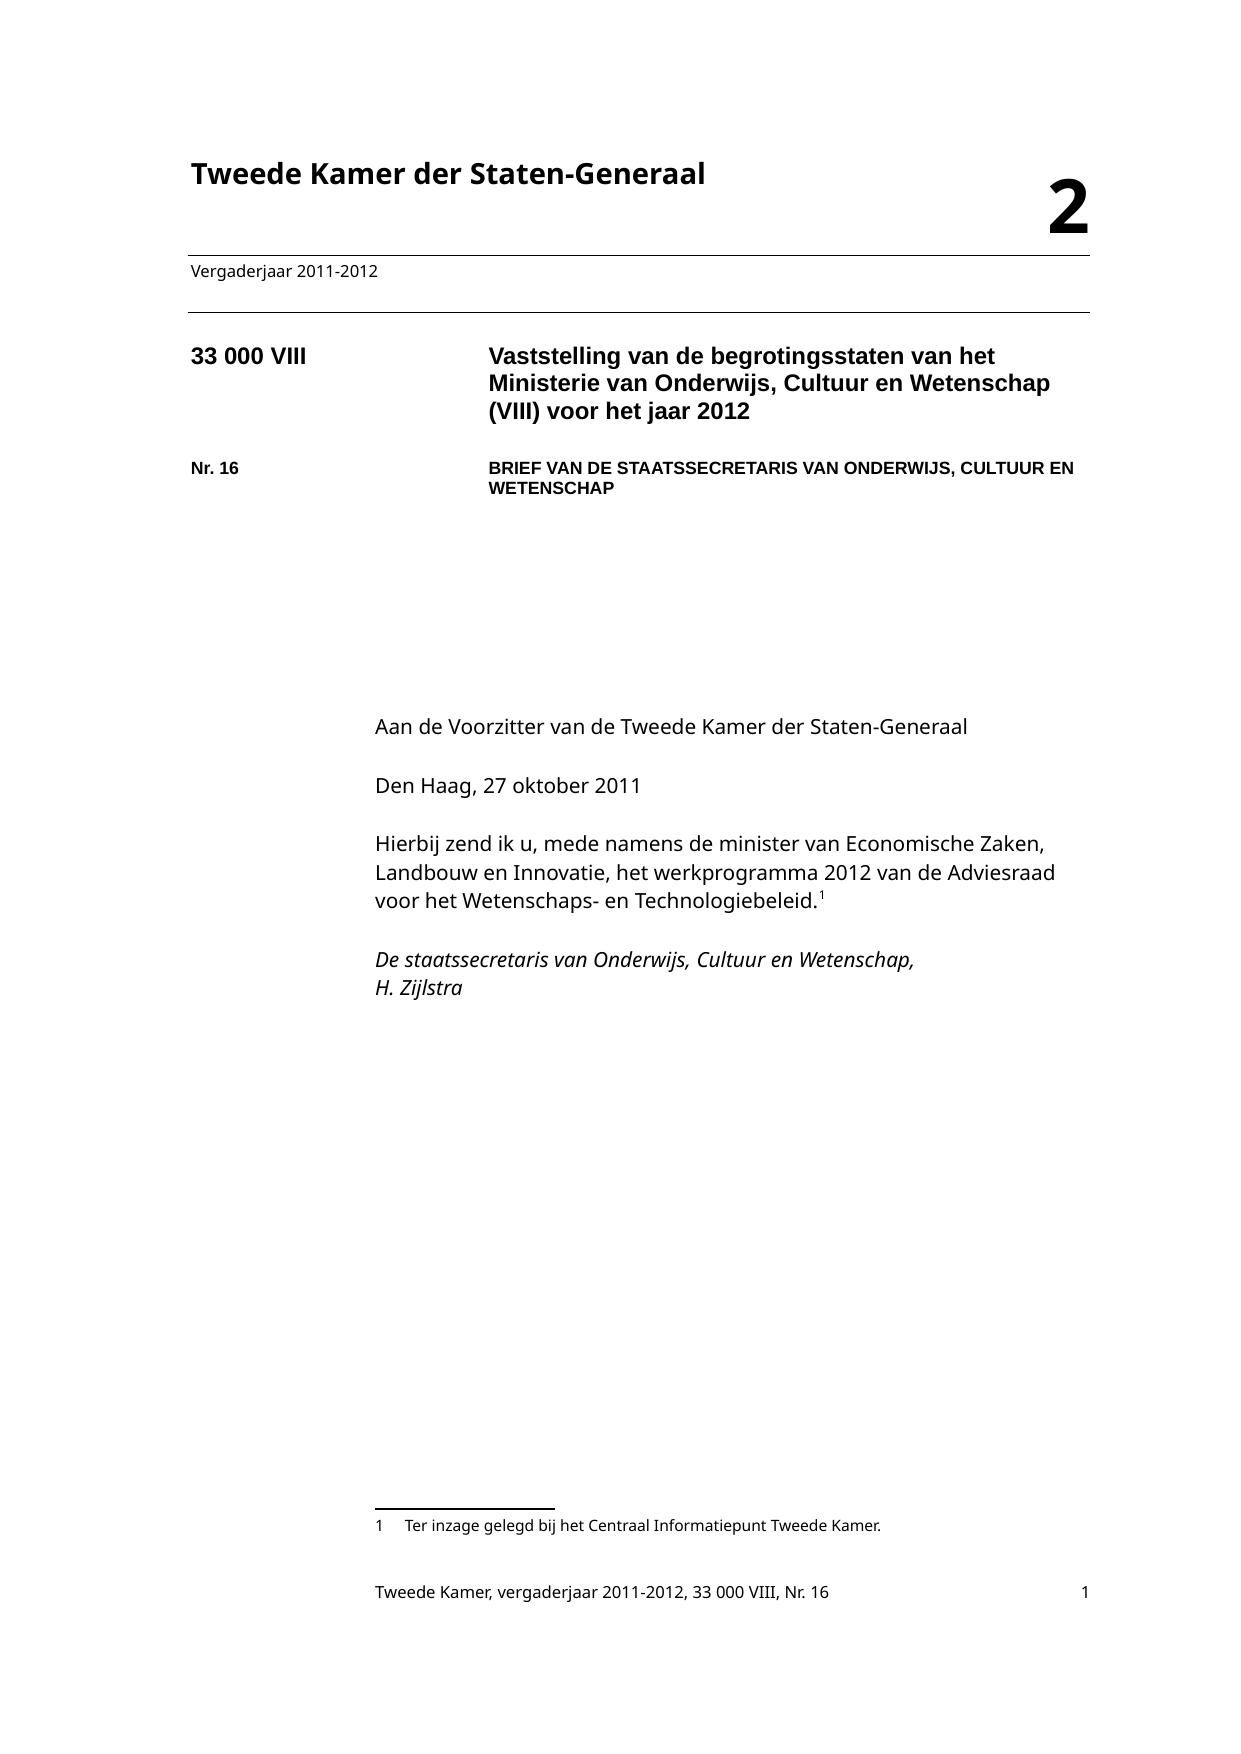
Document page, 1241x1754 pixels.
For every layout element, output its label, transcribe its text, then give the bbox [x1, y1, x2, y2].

text De staatssecretaris van Onderwijs, Cultuur en Wetenschap, [375, 945, 1090, 973]
table_cell [485, 313, 1090, 339]
table_cell Vaststelling van de begrotingsstaten van het Ministerie van Onderwijs, Cultuur en Wetenschap (VIII) voor het jaar 2012 [485, 339, 1090, 454]
table_cell [188, 313, 485, 339]
table_header Tweede Kamer der Staten-Generaal [188, 150, 909, 255]
text Ter inzage gelegd bij het Centraal Informatiepunt Tweede Kamer. [375, 1508, 1090, 1536]
table_cell [485, 256, 1090, 312]
text H. Zijlstra [375, 973, 1090, 1002]
text Den Haag, 27 oktober 2011 [375, 771, 1090, 799]
text Hierbij zend ik u, mede namens de minister van Economische Zaken, Landbouw en Innovatie, het werkprogramma 2012 van de Adviesraad voor het Wetenschaps- en Technologiebeleid. [375, 829, 1090, 915]
table_header 2 [910, 150, 1090, 255]
text Aan de Voorzitter van de Tweede Kamer der Staten-Generaal [375, 712, 1090, 741]
table_cell Nr. 16 [188, 455, 485, 594]
table_cell BRIEF VAN DE STAATSSECRETARIS VAN ONDERWIJS, CULTUUR EN WETENSCHAP [485, 455, 1090, 594]
table_cell 33 000 VIII [188, 339, 485, 454]
table_cell Vergaderjaar 2011-2012 [188, 256, 485, 312]
